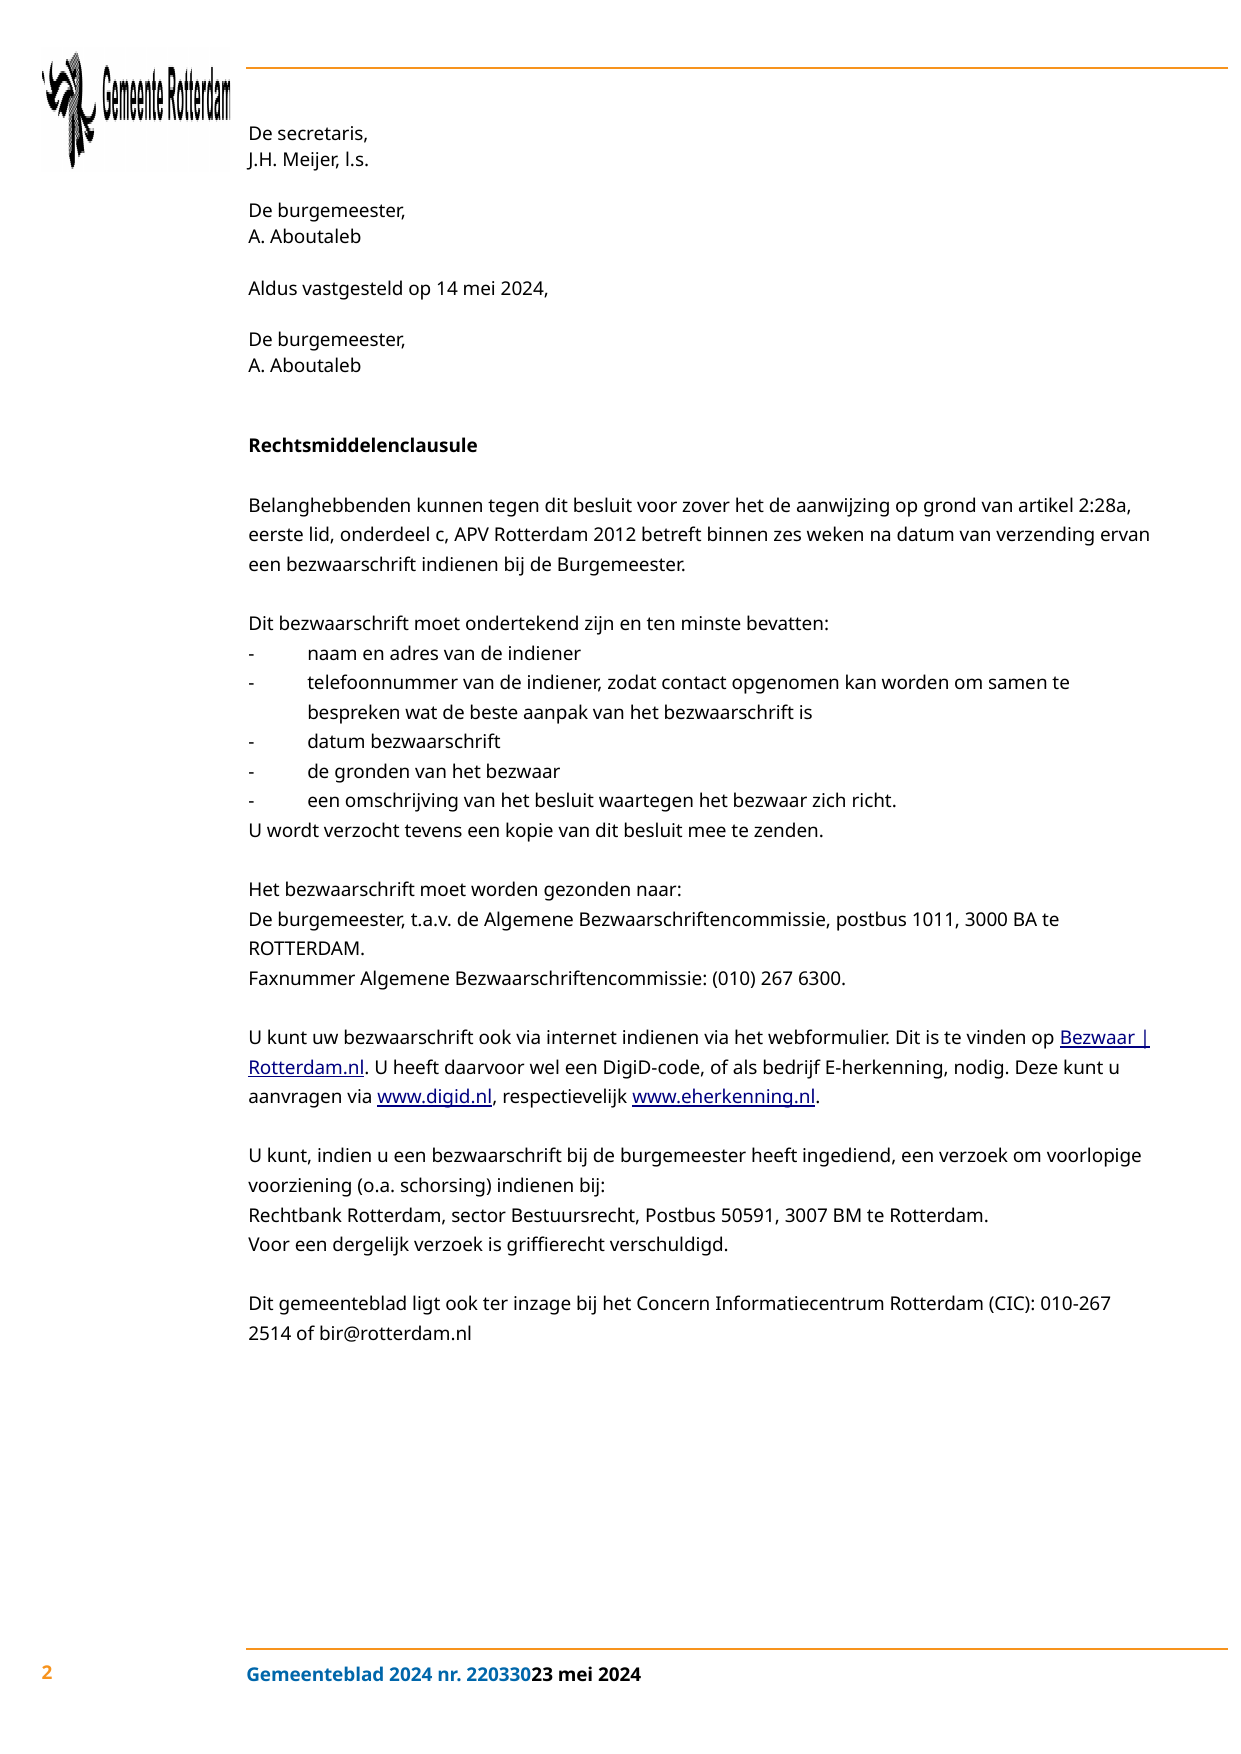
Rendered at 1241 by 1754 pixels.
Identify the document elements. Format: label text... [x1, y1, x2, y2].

text De burgemeester, t.a.v. de Algemene Bezwaarschriftencommissie, postbus 1011, 3000 BA te ROTTERDAM. [248, 906, 1152, 961]
text A. Aboutaleb [248, 223, 1152, 249]
text Rechtsmiddelenclausule [248, 433, 1152, 458]
picture [41, 47, 231, 172]
text De burgemeester, [248, 326, 1152, 352]
text De secretaris, [248, 121, 1152, 146]
text A. Aboutaleb [248, 352, 1152, 378]
text Aldus vastgesteld op 14 mei 2024, [248, 275, 1152, 301]
list datum bezwaarschrift [248, 728, 1152, 754]
text Belanghebbenden kunnen tegen dit besluit voor zover het de aanwijzing op grond van artikel 2:28a, eerste lid, onderdeel c, APV Rotterdam 2012 betreft binnen zes weken na datum van verzending ervan een bezwaarschrift indienen bij de Burgemeester. [248, 492, 1152, 577]
list naam en adres van de indiener [248, 640, 1152, 666]
list telefoonnummer van de indiener, zodat contact opgenomen kan worden om samen te bespreken wat de beste aanpak van het bezwaarschrift is [248, 669, 1152, 725]
text Voor een dergelijk verzoek is griffierecht verschuldigd. [248, 1231, 1152, 1257]
list de gronden van het bezwaar [248, 758, 1152, 784]
text Dit bezwaarschrift moet ondertekend zijn en ten minste bevatten: [248, 610, 1152, 636]
list een omschrijving van het besluit waartegen het bezwaar zich richt. [248, 788, 1152, 813]
text Dit gemeenteblad ligt ook ter inzage bij het Concern Informatiecentrum Rotterdam (CIC): 010-267 2514 of bir@rotterdam.nl [248, 1291, 1152, 1346]
text U kunt uw bezwaarschrift ook via internet indienen via het webformulier. Dit is te vinden op Bezwaar | Rotterdam.nl. U heeft daarvoor wel een DigiD-code, of als bedrijf E-herkenning, nodig. Deze kunt u aanvragen via www.digid.nl, respectievelijk www.eherkenning.nl. [248, 1024, 1152, 1109]
text Faxnummer Algemene Bezwaarschriftencommissie: (010) 267 6300. [248, 965, 1152, 991]
text Het bezwaarschrift moet worden gezonden naar: [248, 876, 1152, 902]
text J.H. Meijer, l.s. [248, 146, 1152, 172]
text Rechtbank Rotterdam, sector Bestuursrecht, Postbus 50591, 3007 BM te Rotterdam. [248, 1202, 1152, 1228]
text De burgemeester, [248, 198, 1152, 223]
text U kunt, indien u een bezwaarschrift bij de burgemeester heeft ingediend, een verzoek om voorlopige voorziening (o.a. schorsing) indienen bij: [248, 1143, 1152, 1198]
text U wordt verzocht tevens een kopie van dit besluit mee te zenden. [248, 817, 1152, 843]
